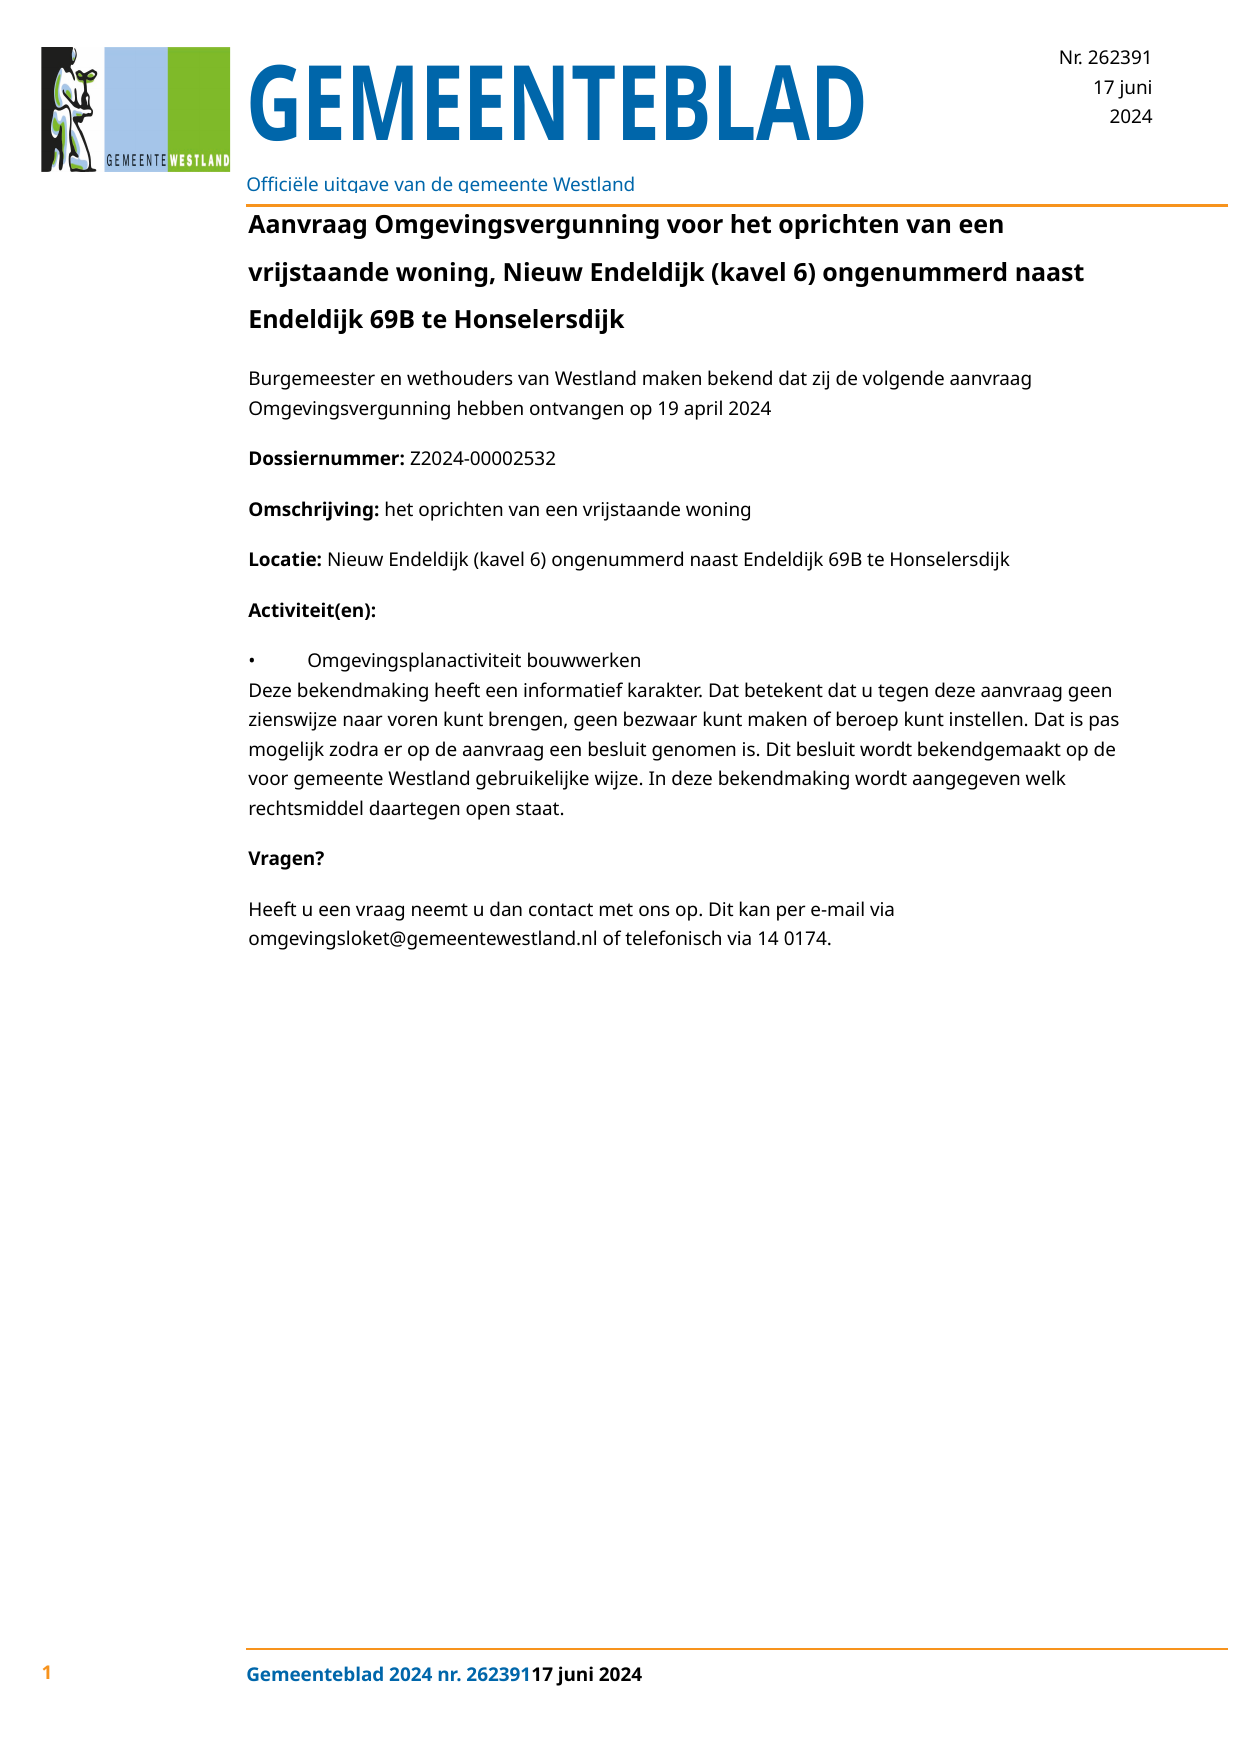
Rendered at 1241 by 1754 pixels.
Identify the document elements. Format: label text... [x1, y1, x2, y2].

text Heeft u een vraag neemt u dan contact met ons op. Dit kan per e-mail via omgevingsloket@gemeentewestland.nl of telefonisch via 14 0174. [248, 896, 1152, 951]
text Locatie: Nieuw Endeldijk (kavel 6) ongenummerd naast Endeldijk 69B te Honselersdijk [248, 546, 1152, 572]
list Omgevingsplanactiviteit bouwwerken [248, 647, 1152, 673]
text Deze bekendmaking heeft een informatief karakter. Dat betekent dat u tegen deze aanvraag geen zienswijze naar voren kunt brengen, geen bezwaar kunt maken of beroep kunt instellen. Dat is pas mogelijk zodra er op de aanvraag een besluit genomen is. Dit besluit wordt bekendgemaakt op de voor gemeente Westland gebruikelijke wijze. In deze bekendmaking wordt aangegeven welk rechtsmiddel daartegen open staat. [248, 677, 1152, 821]
text Burgemeester en wethouders van Westland maken bekend dat zij de volgende aanvraag Omgevingsvergunning hebben ontvangen op 19 april 2024 [248, 366, 1152, 421]
text Dossiernummer: Z2024-00002532 [248, 446, 1152, 471]
text Omschrijving: het oprichten van een vrijstaande woning [248, 496, 1152, 522]
picture [41, 47, 231, 172]
text Activiteit(en): [248, 597, 1152, 622]
text Vragen? [248, 846, 1152, 871]
text Aanvraag Omgevingsvergunning voor het oprichten van een vrijstaande woning, Nieuw Endeldijk (kavel 6) ongenummerd naast Endeldijk 69B te Honselersdijk [248, 207, 1152, 336]
